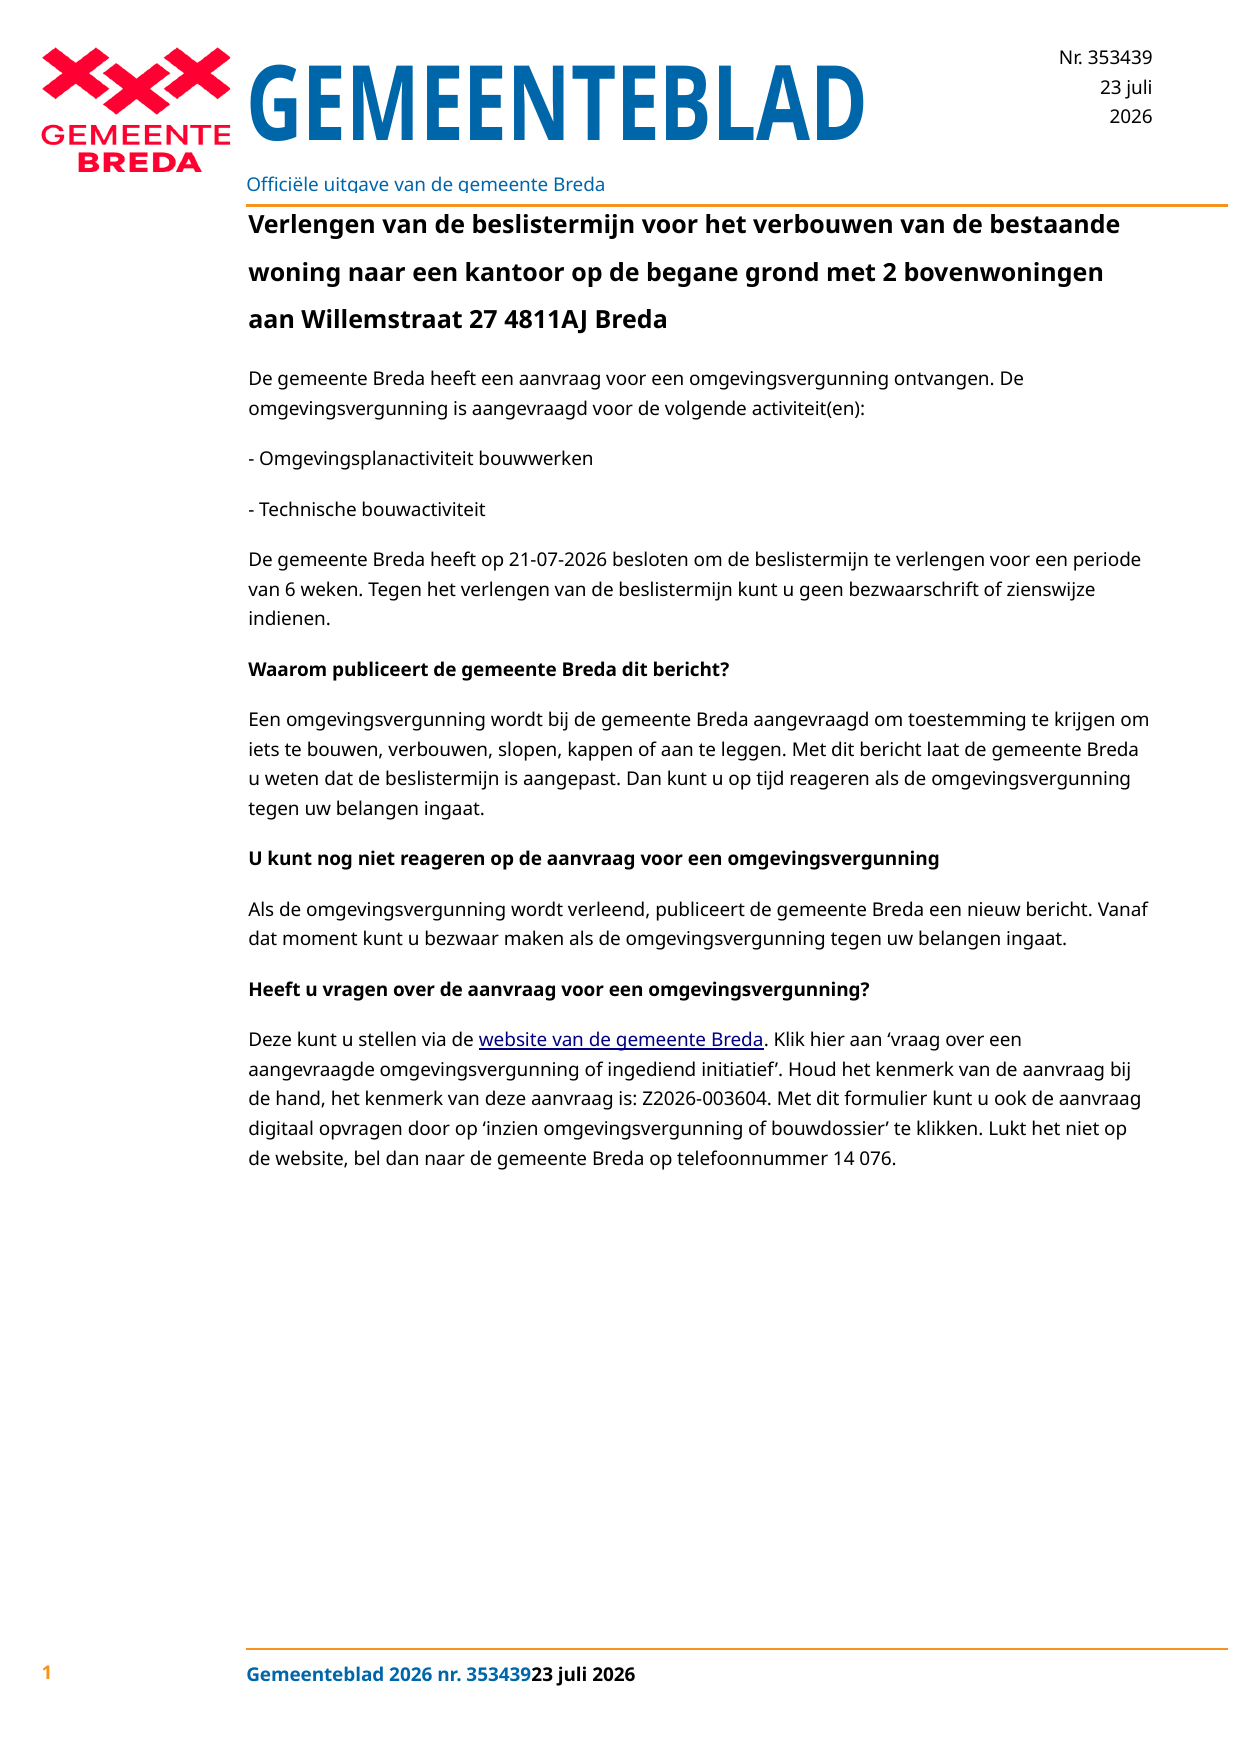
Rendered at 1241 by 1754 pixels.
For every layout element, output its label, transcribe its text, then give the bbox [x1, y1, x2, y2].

text Verlengen van de beslistermijn voor het verbouwen van de bestaande woning naar een kantoor op de begane grond met 2 bovenwoningen aan Willemstraat 27 4811AJ Breda [248, 207, 1152, 336]
text Een omgevingsvergunning wordt bij de gemeente Breda aangevraagd om toestemming te krijgen om iets te bouwen, verbouwen, slopen, kappen of aan te leggen. Met dit bericht laat de gemeente Breda u weten dat de beslistermijn is aangepast. Dan kunt u op tijd reageren als de omgevingsvergunning tegen uw belangen ingaat. [248, 706, 1152, 821]
text Deze kunt u stellen via de website van de gemeente Breda. Klik hier aan ‘vraag over een aangevraagde omgevingsvergunning of ingediend initiatief’. Houd het kenmerk van de aanvraag bij de hand, het kenmerk van deze aanvraag is: Z2026-003604. Met dit formulier kunt u ook de aanvraag digitaal opvragen door op ‘inzien omgevingsvergunning of bouwdossier’ te klikken. Lukt het niet op de website, bel dan naar de gemeente Breda op telefoonnummer 14 076. [248, 1026, 1152, 1170]
text - Omgevingsplanactiviteit bouwwerken [248, 446, 1152, 471]
text Heeft u vragen over de aanvraag voor een omgevingsvergunning? [248, 976, 1152, 1002]
text Waarom publiceert de gemeente Breda dit bericht? [248, 656, 1152, 682]
text De gemeente Breda heeft een aanvraag voor een omgevingsvergunning ontvangen. De omgevingsvergunning is aangevraagd voor de volgende activiteit(en): [248, 366, 1152, 421]
text - Technische bouwactiviteit [248, 496, 1152, 522]
text U kunt nog niet reageren op de aanvraag voor een omgevingsvergunning [248, 846, 1152, 871]
picture [41, 47, 231, 172]
text Als de omgevingsvergunning wordt verleend, publiceert de gemeente Breda een nieuw bericht. Vanaf dat moment kunt u bezwaar maken als de omgevingsvergunning tegen uw belangen ingaat. [248, 896, 1152, 951]
text De gemeente Breda heeft op 21-07-2026 besloten om de beslistermijn te verlengen voor een periode van 6 weken. Tegen het verlengen van de beslistermijn kunt u geen bezwaarschrift of zienswijze indienen. [248, 546, 1152, 631]
